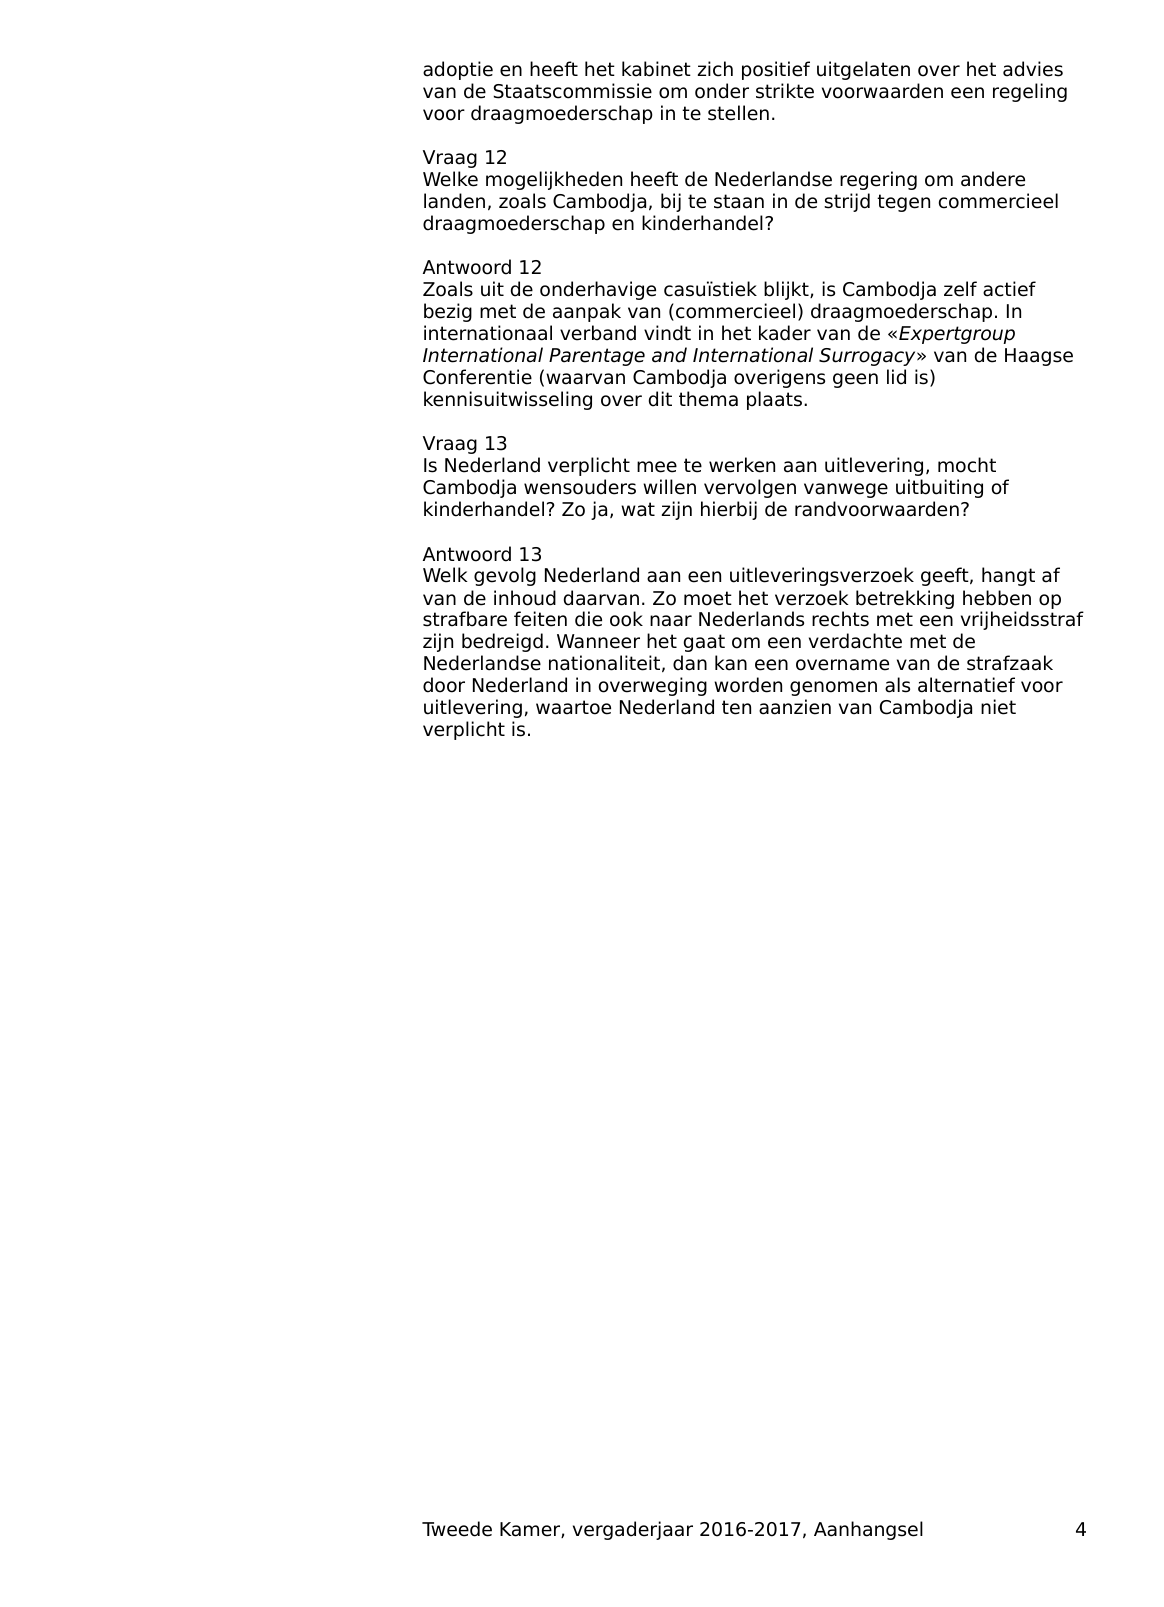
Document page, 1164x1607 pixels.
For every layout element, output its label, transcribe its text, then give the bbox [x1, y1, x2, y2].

text Antwoord 13 [422, 543, 1087, 565]
text Welke mogelijkheden heeft de Nederlandse regering om andere landen, zoals Cambodja, bij te staan in de strijd tegen commercieel draagmoederschap en kinderhandel? [422, 169, 1087, 235]
text Welk gevolg Nederland aan een uitleveringsverzoek geeft, hangt af van de inhoud daarvan. Zo moet het verzoek betrekking hebben op strafbare feiten die ook naar Nederlands rechts met een vrijheidsstraf zijn bedreigd. Wanneer het gaat om een verdachte met de Nederlandse nationaliteit, dan kan een overname van de strafzaak door Nederland in overweging worden genomen als alternatief voor uitlevering, waartoe Nederland ten aanzien van Cambodja niet verplicht is. [422, 565, 1087, 741]
text Vraag 13 [422, 433, 1087, 455]
text Is Nederland verplicht mee te werken aan uitlevering, mocht Cambodja wensouders willen vervolgen vanwege uitbuiting of kinderhandel? Zo ja, wat zijn hierbij de randvoorwaarden? [422, 455, 1087, 521]
text Antwoord 12 [422, 257, 1087, 279]
text adoptie en heeft het kabinet zich positief uitgelaten over het advies van de Staatscommissie om onder strikte voorwaarden een regeling voor draagmoederschap in te stellen. [422, 59, 1087, 125]
text Zoals uit de onderhavige casuïstiek blijkt, is Cambodja zelf actief bezig met de aanpak van (commercieel) draagmoederschap. In internationaal verband vindt in het kader van de «Expertgroup International Parentage and International Surrogacy» van de Haagse Conferentie (waarvan Cambodja overigens geen lid is) kennisuitwisseling over dit thema plaats. [422, 279, 1087, 411]
text Vraag 12 [422, 147, 1087, 169]
